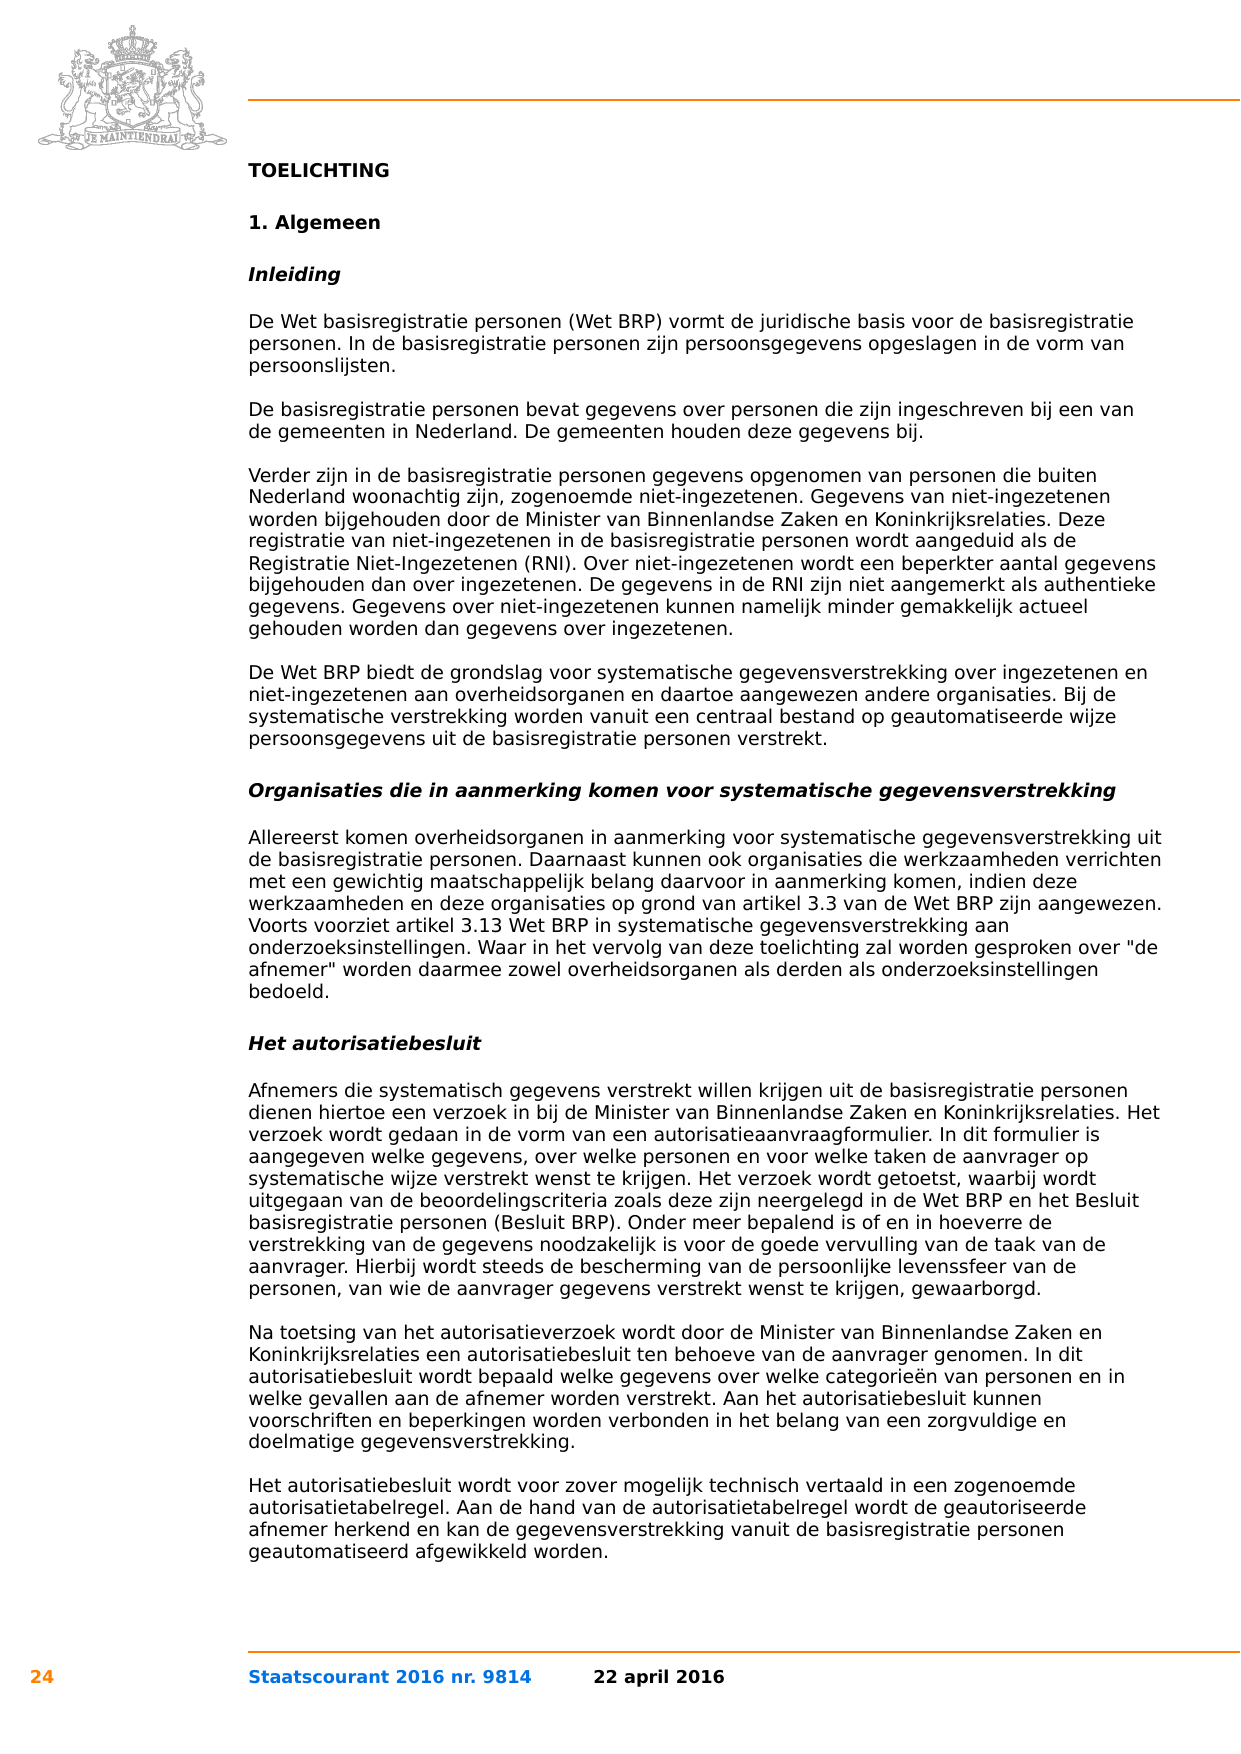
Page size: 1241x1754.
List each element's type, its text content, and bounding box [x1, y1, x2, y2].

text Afnemers die systematisch gegevens verstrekt willen krijgen uit de basisregistratie personen dienen hiertoe een verzoek in bij de Minister van Binnenlandse Zaken en Koninkrijksrelaties. Het verzoek wordt gedaan in de vorm van een autorisatieaanvraagformulier. In dit formulier is aangegeven welke gegevens, over welke personen en voor welke taken de aanvrager op systematische wijze verstrekt wenst te krijgen. Het verzoek wordt getoetst, waarbij wordt uitgegaan van de beoordelingscriteria zoals deze zijn neergelegd in de Wet BRP en het Besluit basisregistratie personen (Besluit BRP). Onder meer bepalend is of en in hoeverre de verstrekking van de gegevens noodzakelijk is voor de goede vervulling van de taak van de aanvrager. Hierbij wordt steeds de bescherming van de persoonlijke levenssfeer van de personen, van wie de aanvrager gegevens verstrekt wenst te krijgen, gewaarborgd. [248, 1080, 1163, 1300]
text Het autorisatiebesluit wordt voor zover mogelijk technisch vertaald in een zogenoemde autorisatietabelregel. Aan de hand van de autorisatietabelregel wordt de geautoriseerde afnemer herkend en kan de gegevensverstrekking vanuit de basisregistratie personen geautomatiseerd afgewikkeld worden. [248, 1475, 1163, 1563]
text De basisregistratie personen bevat gegevens over personen die zijn ingeschreven bij een van de gemeenten in Nederland. De gemeenten houden deze gegevens bij. [248, 399, 1163, 443]
text De Wet basisregistratie personen (Wet BRP) vormt de juridische basis voor de basisregistratie personen. In de basisregistratie personen zijn persoonsgegevens opgeslagen in de vorm van persoonslijsten. [248, 311, 1163, 377]
picture [38, 25, 227, 150]
subtitle 1. Algemeen [248, 212, 1163, 234]
subtitle Organisaties die in aanmerking komen voor systematische gegevensverstrekking [248, 780, 1163, 802]
text Allereerst komen overheidsorganen in aanmerking voor systematische gegevensverstrekking uit de basisregistratie personen. Daarnaast kunnen ook organisaties die werkzaamheden verrichten met een gewichtig maatschappelijk belang daarvoor in aanmerking komen, indien deze werkzaamheden en deze organisaties op grond van artikel 3.3 van de Wet BRP zijn aangewezen. Voorts voorziet artikel 3.13 Wet BRP in systematische gegevensverstrekking aan onderzoeksinstellingen. Waar in het vervolg van deze toelichting zal worden gesproken over "de afnemer" worden daarmee zowel overheidsorganen als derden als onderzoeksinstellingen bedoeld. [248, 827, 1163, 1003]
text De Wet BRP biedt de grondslag voor systematische gegevensverstrekking over ingezetenen en niet-ingezetenen aan overheidsorganen en daartoe aangewezen andere organisaties. Bij de systematische verstrekking worden vanuit een centraal bestand op geautomatiseerde wijze persoonsgegevens uit de basisregistratie personen verstrekt. [248, 662, 1163, 750]
text Verder zijn in de basisregistratie personen gegevens opgenomen van personen die buiten Nederland woonachtig zijn, zogenoemde niet-ingezetenen. Gegevens van niet-ingezetenen worden bijgehouden door de Minister van Binnenlandse Zaken en Koninkrijksrelaties. Deze registratie van niet-ingezetenen in de basisregistratie personen wordt aangeduid als de Registratie Niet-Ingezetenen (RNI). Over niet-ingezetenen wordt een beperkter aantal gegevens bijgehouden dan over ingezetenen. De gegevens in de RNI zijn niet aangemerkt als authentieke gegevens. Gegevens over niet-ingezetenen kunnen namelijk minder gemakkelijk actueel gehouden worden dan gegevens over ingezetenen. [248, 464, 1163, 640]
subtitle Het autorisatiebesluit [248, 1033, 1163, 1055]
subtitle Inleiding [248, 264, 1163, 286]
text Na toetsing van het autorisatieverzoek wordt door de Minister van Binnenlandse Zaken en Koninkrijksrelaties een autorisatiebesluit ten behoeve van de aanvrager genomen. In dit autorisatiebesluit wordt bepaald welke gegevens over welke categorieën van personen en in welke gevallen aan de afnemer worden verstrekt. Aan het autorisatiebesluit kunnen voorschriften en beperkingen worden verbonden in het belang van een zorgvuldige en doelmatige gegevensverstrekking. [248, 1322, 1163, 1453]
subtitle TOELICHTING [248, 160, 1163, 182]
